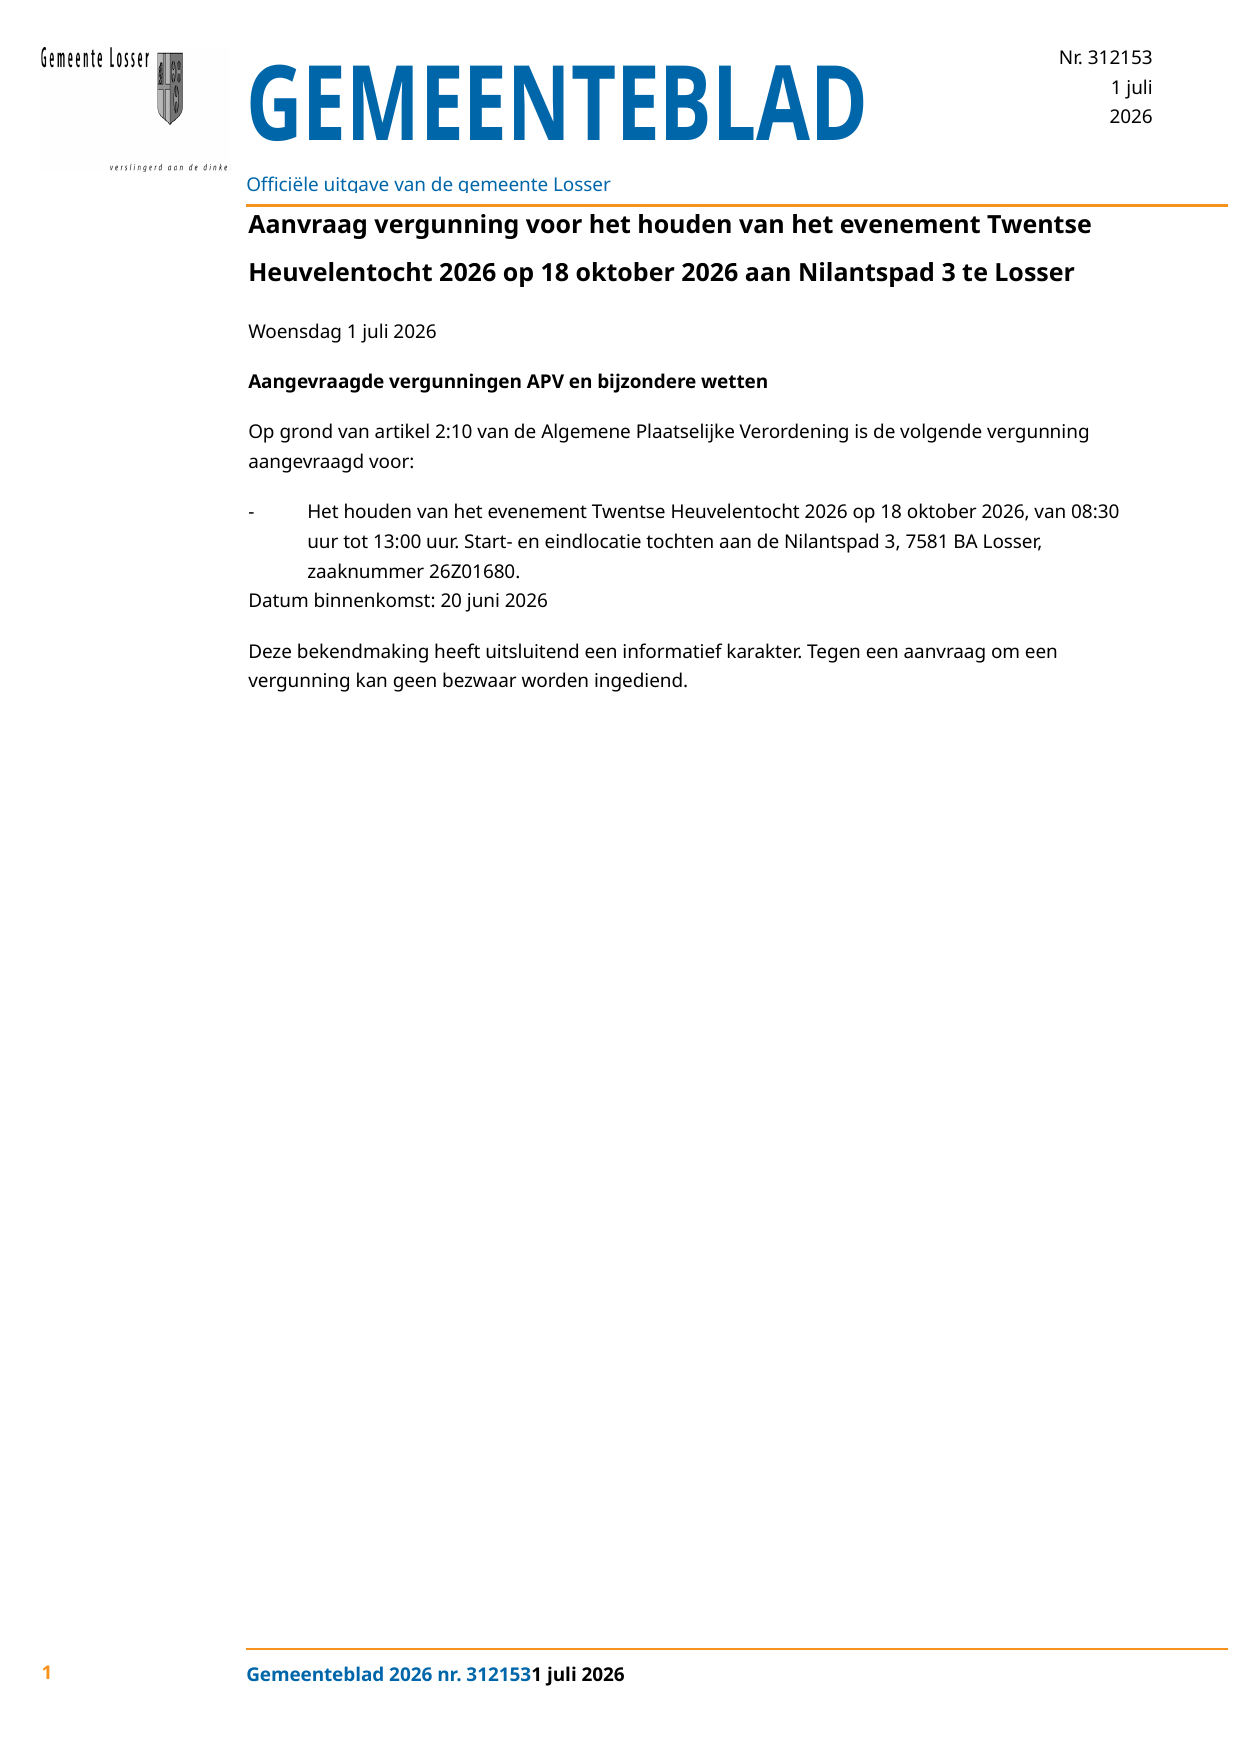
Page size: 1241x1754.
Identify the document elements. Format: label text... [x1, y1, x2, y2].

text Op grond van artikel 2:10 van de Algemene Plaatselijke Verordening is de volgende vergunning aangevraagd voor: [248, 419, 1152, 474]
text Aangevraagde vergunningen APV en bijzondere wetten [248, 368, 1152, 394]
text Deze bekendmaking heeft uitsluitend een informatief karakter. Tegen een aanvraag om een vergunning kan geen bezwaar worden ingediend. [248, 638, 1152, 693]
picture [41, 47, 231, 172]
text Woensdag 1 juli 2026 [248, 318, 1152, 344]
list Het houden van het evenement Twentse Heuvelentocht 2026 op 18 oktober 2026, van 08:30 uur tot 13:00 uur. Start- en eindlocatie tochten aan de Nilantspad 3, 7581 BA Losser, zaaknummer 26Z01680. [248, 499, 1152, 584]
text Datum binnenkomst: 20 juni 2026 [248, 587, 1152, 613]
text Aanvraag vergunning voor het houden van het evenement Twentse Heuvelentocht 2026 op 18 oktober 2026 aan Nilantspad 3 te Losser [248, 207, 1152, 288]
